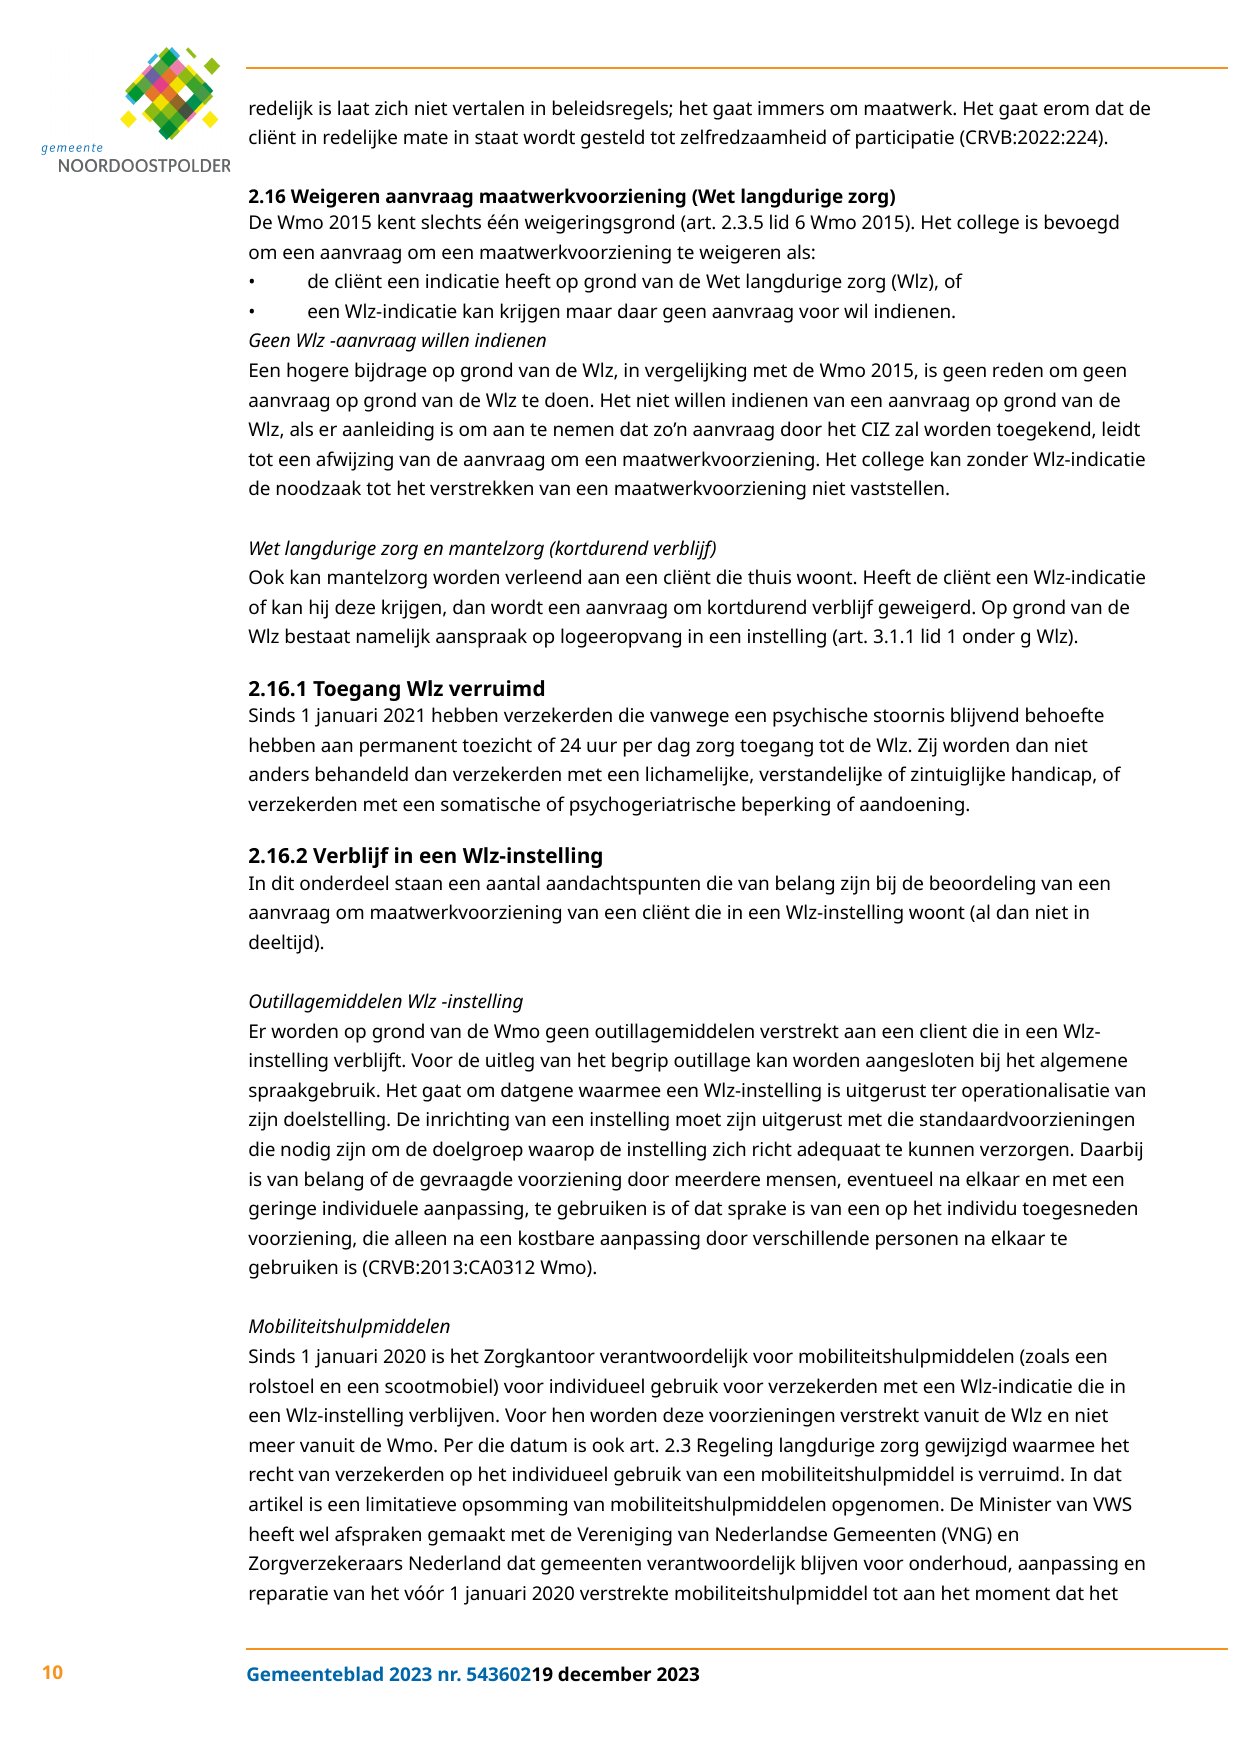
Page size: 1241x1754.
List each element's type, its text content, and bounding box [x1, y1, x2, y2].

text redelijk is laat zich niet vertalen in beleidsregels; het gaat immers om maatwerk. Het gaat erom dat de cliënt in redelijke mate in staat wordt gesteld tot zelfredzaamheid of participatie (CRVB:2022:224). [248, 95, 1152, 150]
text 2.16.1 Toegang Wlz verruimd [248, 674, 1152, 702]
text Een hogere bijdrage op grond van de Wlz, in vergelijking met de Wmo 2015, is geen reden om geen aanvraag op grond van de Wlz te doen. Het niet willen indienen van een aanvraag op grond van de Wlz, als er aanleiding is om aan te nemen dat zo’n aanvraag door het CIZ zal worden toegekend, leidt tot een afwijzing van de aanvraag om een maatwerkvoorziening. Het college kan zonder Wlz-indicatie de noodzaak tot het verstrekken van een maatwerkvoorziening niet vaststellen. [248, 357, 1152, 501]
text De Wmo 2015 kent slechts één weigeringsgrond (art. 2.3.5 lid 6 Wmo 2015). Het college is bevoegd om een aanvraag om een maatwerkvoorziening te weigeren als: [248, 209, 1152, 264]
text In dit onderdeel staan een aantal aandachtspunten die van belang zijn bij de beoordeling van een aanvraag om maatwerkvoorziening van een cliënt die in een Wlz-instelling woont (al dan niet in deeltijd). [248, 870, 1152, 955]
text Outillagemiddelen Wlz -instelling [248, 988, 1152, 1014]
text Mobiliteitshulpmiddelen [248, 1314, 1152, 1339]
text 2.16.2 Verblijf in een Wlz-instelling [248, 841, 1152, 870]
list de cliënt een indicatie heeft op grond van de Wet langdurige zorg (Wlz), of [248, 268, 1152, 294]
picture [41, 47, 231, 172]
text Ook kan mantelzorg worden verleend aan een cliënt die thuis woont. Heeft de cliënt een Wlz-indicatie of kan hij deze krijgen, dan wordt een aanvraag om kortdurend verblijf geweigerd. Op grond van de Wlz bestaat namelijk aanspraak op logeeropvang in een instelling (art. 3.1.1 lid 1 onder g Wlz). [248, 564, 1152, 649]
text Wet langdurige zorg en mantelzorg (kortdurend verblijf) [248, 535, 1152, 560]
text Geen Wlz -aanvraag willen indienen [248, 328, 1152, 353]
list een Wlz-indicatie kan krijgen maar daar geen aanvraag voor wil indienen. [248, 298, 1152, 324]
text Sinds 1 januari 2020 is het Zorgkantoor verantwoordelijk voor mobiliteitshulpmiddelen (zoals een rolstoel en een scootmobiel) voor individueel gebruik voor verzekerden met een Wlz-indicatie die in een Wlz-instelling verblijven. Voor hen worden deze voorzieningen verstrekt vanuit de Wlz en niet meer vanuit de Wmo. Per die datum is ook art. 2.3 Regeling langdurige zorg gewijzigd waarmee het recht van verzekerden op het individueel gebruik van een mobiliteitshulpmiddel is verruimd. In dat artikel is een limitatieve opsomming van mobiliteitshulpmiddelen opgenomen. De Minister van VWS heeft wel afspraken gemaakt met de Vereniging van Nederlandse Gemeenten (VNG) en Zorgverzekeraars Nederland dat gemeenten verantwoordelijk blijven voor onderhoud, aanpassing en reparatie van het vóór 1 januari 2020 verstrekte mobiliteitshulpmiddel tot aan het moment dat het [248, 1343, 1152, 1606]
text 2.16 Weigeren aanvraag maatwerkvoorziening (Wet langdurige zorg) [248, 183, 1152, 209]
text Sinds 1 januari 2021 hebben verzekerden die vanwege een psychische stoornis blijvend behoefte hebben aan permanent toezicht of 24 uur per dag zorg toegang tot de Wlz. Zij worden dan niet anders behandeld dan verzekerden met een lichamelijke, verstandelijke of zintuiglijke handicap, of verzekerden met een somatische of psychogeriatrische beperking of aandoening. [248, 702, 1152, 817]
text Er worden op grond van de Wmo geen outillagemiddelen verstrekt aan een client die in een Wlz-instelling verblijft. Voor de uitleg van het begrip outillage kan worden aangesloten bij het algemene spraakgebruik. Het gaat om datgene waarmee een Wlz-instelling is uitgerust ter operationalisatie van zijn doelstelling. De inrichting van een instelling moet zijn uitgerust met die standaardvoorzieningen die nodig zijn om de doelgroep waarop de instelling zich richt adequaat te kunnen verzorgen. Daarbij is van belang of de gevraagde voorziening door meerdere mensen, eventueel na elkaar en met een geringe individuele aanpassing, te gebruiken is of dat sprake is van een op het individu toegesneden voorziening, die alleen na een kostbare aanpassing door verschillende personen na elkaar te gebruiken is (CRVB:2013:CA0312 Wmo). [248, 1018, 1152, 1280]
